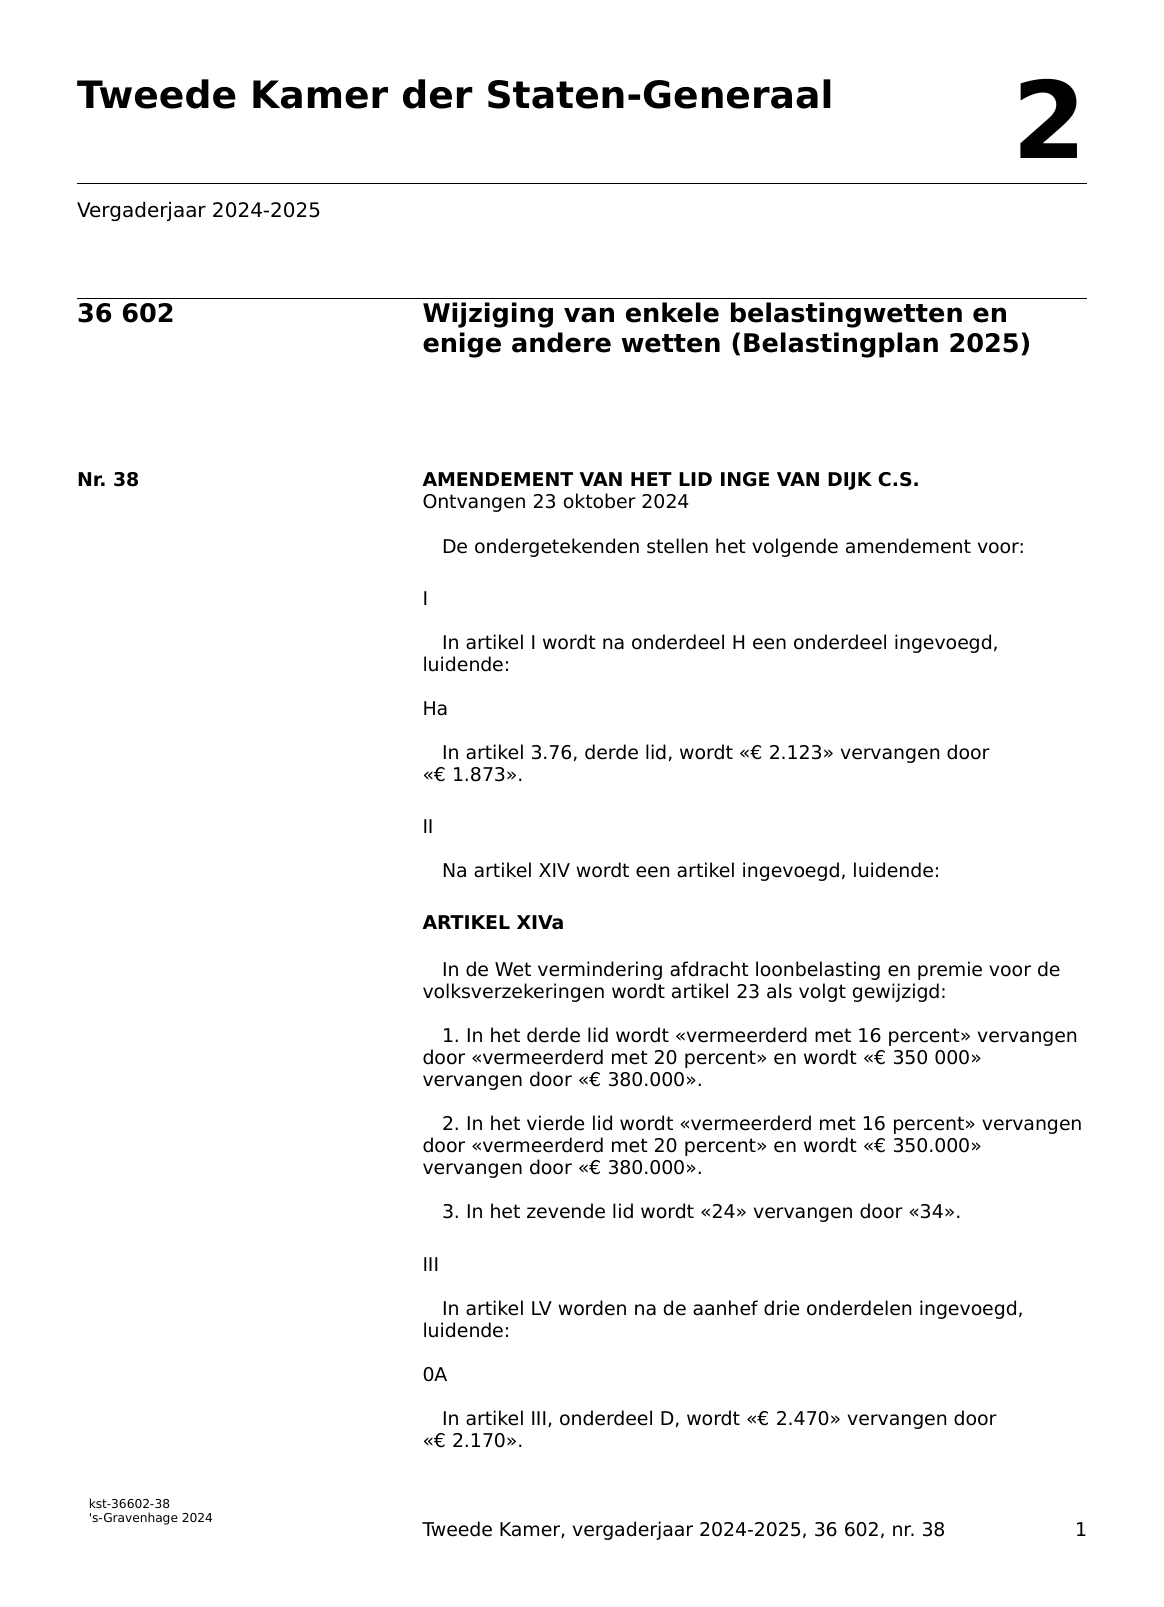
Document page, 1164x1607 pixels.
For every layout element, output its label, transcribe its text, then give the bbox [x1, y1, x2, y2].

text 's-Gravenhage 2024 [88, 1511, 323, 1525]
text Na artikel XIV wordt een artikel ingevoegd, luidende: [422, 860, 1087, 882]
subtitle I [422, 587, 1087, 609]
table_header 2 [886, 59, 1087, 183]
text Ontvangen 23 oktober 2024 [422, 491, 1087, 513]
text In artikel I wordt na onderdeel H een onderdeel ingevoegd, luidende: [422, 632, 1087, 676]
text 1. In het derde lid wordt «vermeerderd met 16 percent» vervangen door «vermeerderd met 20 percent» en wordt «€ 350 000» vervangen door «€ 380.000». [422, 1025, 1087, 1091]
text 3. In het zevende lid wordt «24» vervangen door «34». [422, 1201, 1087, 1223]
text kst-36602-38 [88, 1497, 323, 1511]
text In artikel 3.76, derde lid, wordt «€ 2.123» vervangen door «€ 1.873». [422, 742, 1087, 786]
subtitle 36 602 Wijziging van enkele belastingwetten en enige andere wetten (Belastingplan 2025) [77, 299, 1087, 358]
text In artikel LV worden na de aanhef drie onderdelen ingevoegd, luidende: [422, 1298, 1087, 1342]
subtitle II [422, 816, 1087, 838]
subtitle ARTIKEL XIVa [422, 912, 1087, 934]
text De ondergetekenden stellen het volgende amendement voor: [422, 536, 1087, 557]
text 0A [422, 1364, 1087, 1386]
text In artikel III, onderdeel D, wordt «€ 2.470» vervangen door «€ 2.170». [422, 1408, 1087, 1452]
table_cell Vergaderjaar 2024-2025 [77, 184, 1087, 298]
table_header Tweede Kamer der Staten-Generaal [77, 59, 886, 183]
text Ha [422, 698, 1087, 720]
subtitle III [422, 1253, 1087, 1275]
subtitle Nr. 38 AMENDEMENT VAN HET LID INGE VAN DIJK C.S. [77, 469, 1087, 491]
text 2. In het vierde lid wordt «vermeerderd met 16 percent» vervangen door «vermeerderd met 20 percent» en wordt «€ 350.000» vervangen door «€ 380.000». [422, 1113, 1087, 1179]
text In de Wet vermindering afdracht loonbelasting en premie voor de volksverzekeringen wordt artikel 23 als volgt gewijzigd: [422, 959, 1087, 1003]
